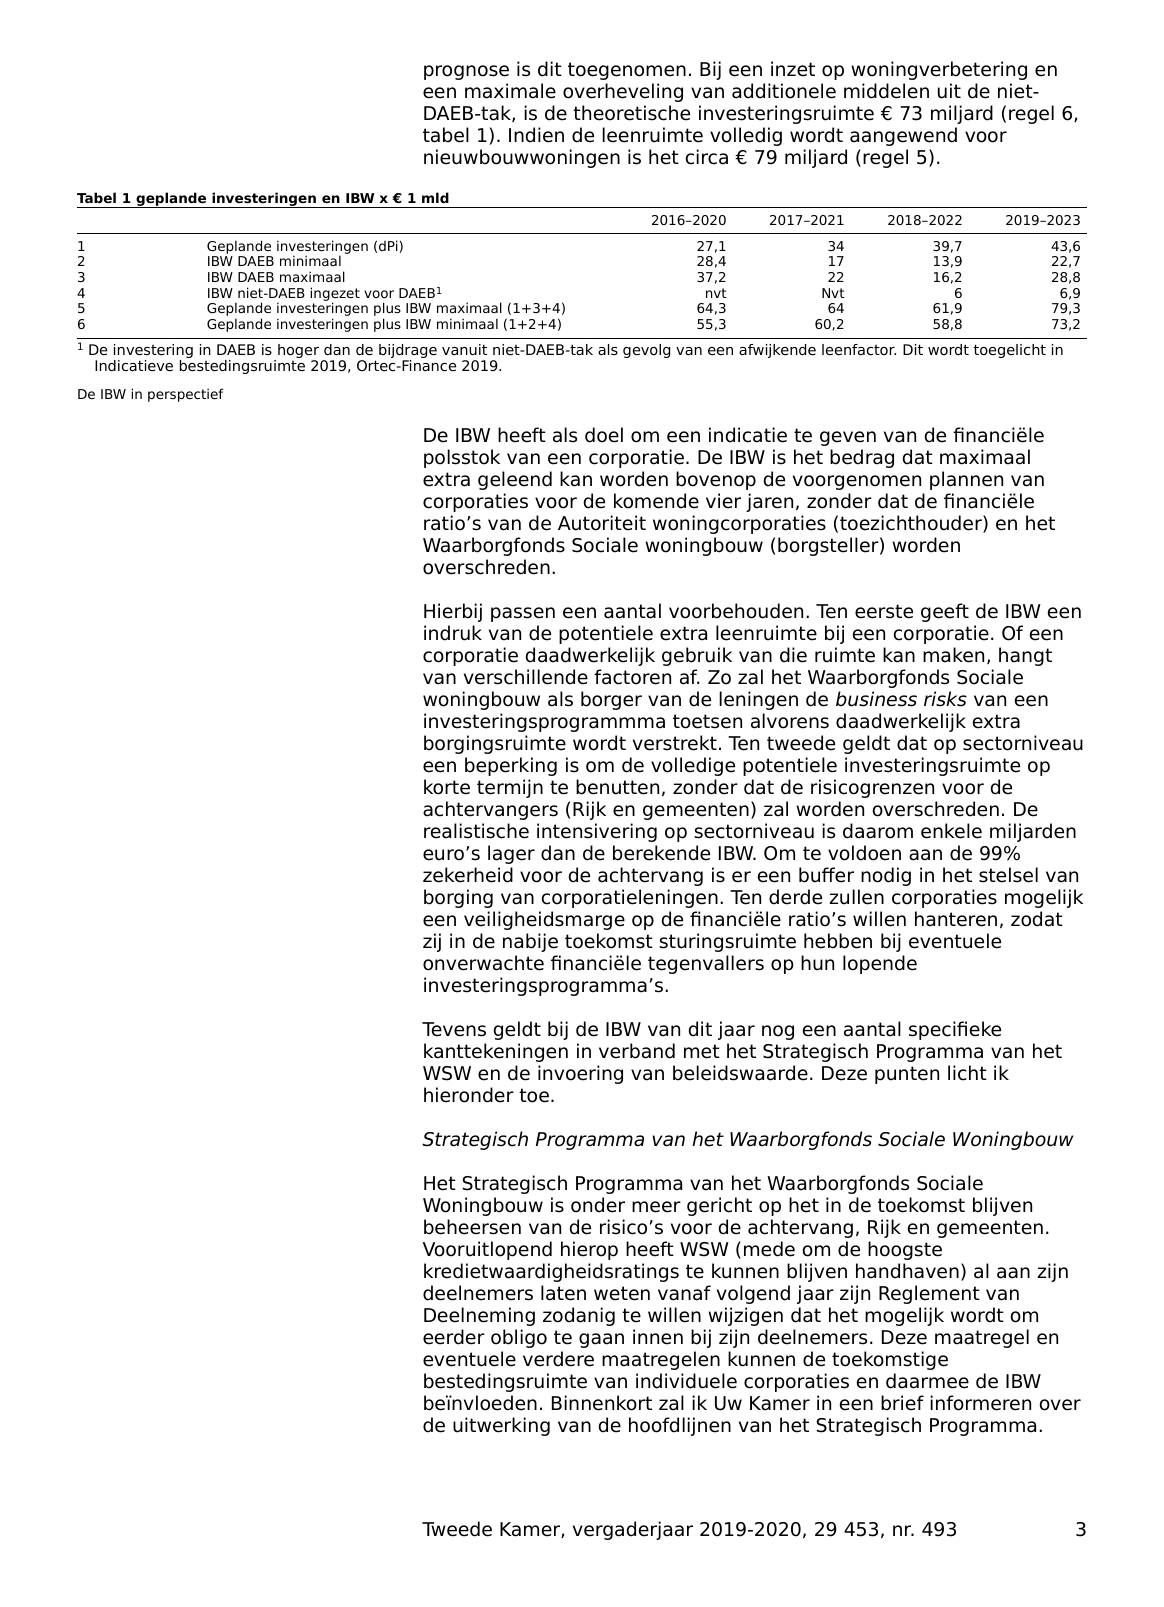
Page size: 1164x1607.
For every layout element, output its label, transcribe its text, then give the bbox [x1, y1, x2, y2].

table_cell 13,9 [850, 254, 968, 270]
table_cell 2 [77, 254, 201, 270]
table_cell Geplande investeringen plus IBW maximaal (1+3+4) [201, 301, 614, 317]
table_cell [77, 208, 201, 233]
table_cell 1 [77, 234, 201, 254]
table_header Tabel 1 geplande investeringen en IBW x € 1 mld [77, 191, 1087, 207]
table_cell 16,2 [850, 270, 968, 286]
table_cell 22 [732, 270, 850, 286]
text Tevens geldt bij de IBW van dit jaar nog een aantal specifieke kanttekeningen in verband met het Strategisch Programma van het WSW en de invoering van beleidswaarde. Deze punten licht ik hieronder toe. [422, 1019, 1087, 1107]
table_cell 2019–2023 [969, 208, 1087, 233]
table_cell IBW niet-DAEB ingezet voor DAEB1 [201, 286, 614, 301]
table_cell 6 [77, 317, 201, 337]
table_cell 43,6 [969, 234, 1087, 254]
table_cell 22,7 [969, 254, 1087, 270]
table_cell IBW DAEB maximaal [201, 270, 614, 286]
table_cell 55,3 [614, 317, 732, 337]
table_cell IBW DAEB minimaal [201, 254, 614, 270]
text prognose is dit toegenomen. Bij een inzet op woningverbetering en een maximale overheveling van additionele middelen uit de niet-DAEB-tak, is de theoretische investeringsruimte € 73 miljard (regel 6, tabel 1). Indien de leenruimte volledig wordt aangewend voor nieuwbouwwoningen is het circa € 79 miljard (regel 5). [422, 59, 1087, 169]
table_cell [201, 208, 614, 233]
table_cell Geplande investeringen plus IBW minimaal (1+2+4) [201, 317, 614, 337]
table_cell 79,3 [969, 301, 1087, 317]
table_cell 2016–2020 [614, 208, 732, 233]
table_cell 37,2 [614, 270, 732, 286]
table_cell 34 [732, 234, 850, 254]
table_cell 39,7 [850, 234, 968, 254]
table_cell 28,8 [969, 270, 1087, 286]
table_cell 73,2 [969, 317, 1087, 337]
table_cell 3 [77, 270, 201, 286]
table_cell Nvt [732, 286, 850, 301]
text De IBW heeft als doel om een indicatie te geven van de financiële polsstok van een corporatie. De IBW is het bedrag dat maximaal extra geleend kan worden bovenop de voorgenomen plannen van corporaties voor de komende vier jaren, zonder dat de financiële ratio’s van de Autoriteit woningcorporaties (toezichthouder) en het Waarborgfonds Sociale woningbouw (borgsteller) worden overschreden. [422, 425, 1087, 579]
table_cell 5 [77, 301, 201, 317]
table_cell Geplande investeringen (dPi) [201, 234, 614, 254]
table_cell 64,3 [614, 301, 732, 317]
table_cell nvt [614, 286, 732, 301]
table_cell 60,2 [732, 317, 850, 337]
table_cell 1 De investering in DAEB is hoger dan de bijdrage vanuit niet-DAEB-tak als gevolg van een afwijkende leenfactor. Dit wordt toegelicht in Indicatieve bestedingsruimte 2019, Ortec-Finance 2019. De IBW in perspectief [77, 339, 1087, 403]
table_cell 2018–2022 [850, 208, 968, 233]
table_cell 64 [732, 301, 850, 317]
table_cell 6,9 [969, 286, 1087, 301]
text Hierbij passen een aantal voorbehouden. Ten eerste geeft de IBW een indruk van de potentiele extra leenruimte bij een corporatie. Of een corporatie daadwerkelijk gebruik van die ruimte kan maken, hangt van verschillende factoren af. Zo zal het Waarborgfonds Sociale woningbouw als borger van de leningen de business risks van een investeringsprogrammma toetsen alvorens daadwerkelijk extra borgingsruimte wordt verstrekt. Ten tweede geldt dat op sectorniveau een beperking is om de volledige potentiele investeringsruimte op korte termijn te benutten, zonder dat de risicogrenzen voor de achtervangers (Rijk en gemeenten) zal worden overschreden. De realistische intensivering op sectorniveau is daarom enkele miljarden euro’s lager dan de berekende IBW. Om te voldoen aan de 99% zekerheid voor de achtervang is er een buffer nodig in het stelsel van borging van corporatieleningen. Ten derde zullen corporaties mogelijk een veiligheidsmarge op de financiële ratio’s willen hanteren, zodat zij in de nabije toekomst sturingsruimte hebben bij eventuele onverwachte financiële tegenvallers op hun lopende investeringsprogramma’s. [422, 601, 1087, 997]
table_cell 28,4 [614, 254, 732, 270]
table_cell 61,9 [850, 301, 968, 317]
table_cell 6 [850, 286, 968, 301]
subtitle Strategisch Programma van het Waarborgfonds Sociale Woningbouw [422, 1129, 1087, 1151]
table_cell 58,8 [850, 317, 968, 337]
table_cell 17 [732, 254, 850, 270]
table_cell 27,1 [614, 234, 732, 254]
table_cell 4 [77, 286, 201, 301]
table_cell 2017–2021 [732, 208, 850, 233]
text Het Strategisch Programma van het Waarborgfonds Sociale Woningbouw is onder meer gericht op het in de toekomst blijven beheersen van de risico’s voor de achtervang, Rijk en gemeenten. Vooruitlopend hierop heeft WSW (mede om de hoogste kredietwaardigheidsratings te kunnen blijven handhaven) al aan zijn deelnemers laten weten vanaf volgend jaar zijn Reglement van Deelneming zodanig te willen wijzigen dat het mogelijk wordt om eerder obligo te gaan innen bij zijn deelnemers. Deze maatregel en eventuele verdere maatregelen kunnen de toekomstige bestedingsruimte van individuele corporaties en daarmee de IBW beïnvloeden. Binnenkort zal ik Uw Kamer in een brief informeren over de uitwerking van de hoofdlijnen van het Strategisch Programma. [422, 1173, 1087, 1437]
